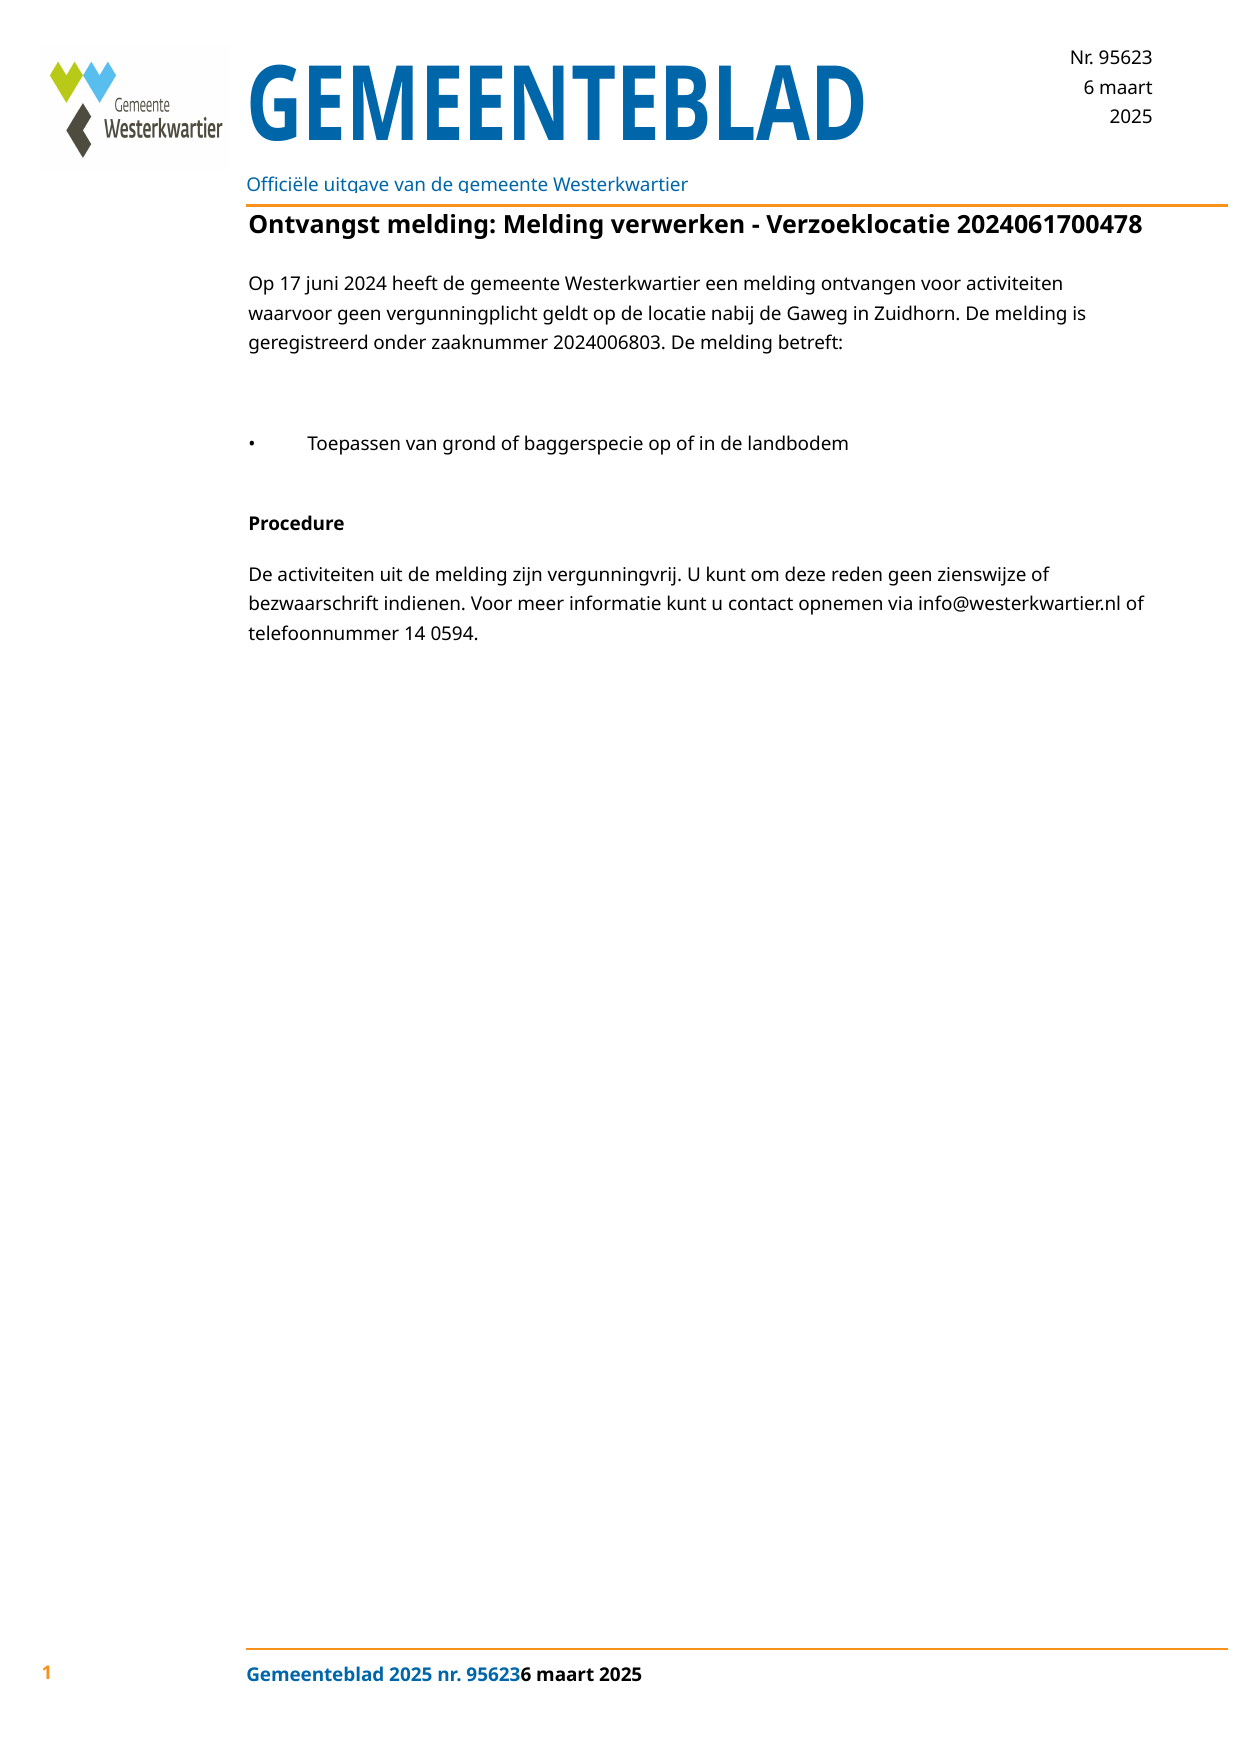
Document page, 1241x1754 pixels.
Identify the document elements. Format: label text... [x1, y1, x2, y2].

picture [41, 47, 231, 172]
text Ontvangst melding: Melding verwerken - Verzoeklocatie 2024061700478 [248, 207, 1152, 241]
text Op 17 juni 2024 heeft de gemeente Westerkwartier een melding ontvangen voor activiteiten waarvoor geen vergunningplicht geldt op de locatie nabij de Gaweg in Zuidhorn. De melding is geregistreerd onder zaaknummer 2024006803. De melding betreft: [248, 270, 1152, 355]
text De activiteiten uit de melding zijn vergunningvrij. U kunt om deze reden geen zienswijze of bezwaarschrift indienen. Voor meer informatie kunt u contact opnemen via info@westerkwartier.nl of telefoonnummer 14 0594. [248, 561, 1152, 646]
list Toepassen van grond of baggerspecie op of in de landbodem [248, 430, 1152, 456]
text Procedure [248, 510, 1152, 536]
